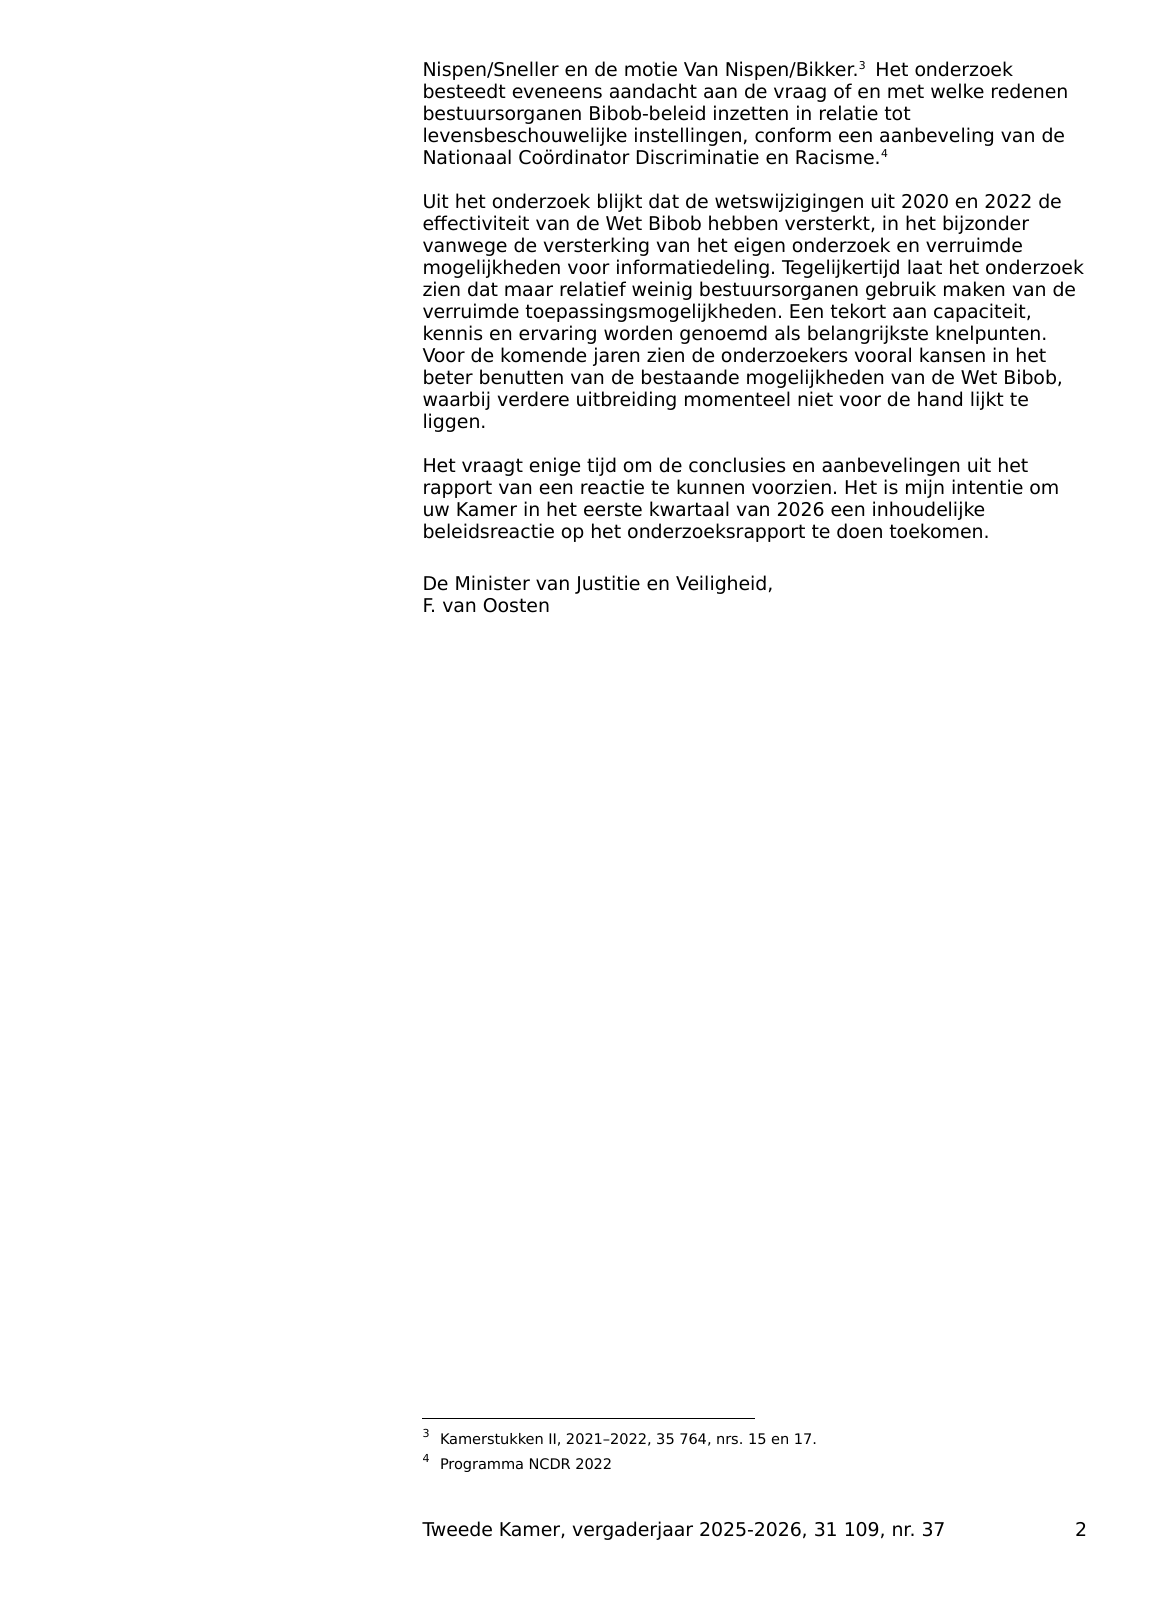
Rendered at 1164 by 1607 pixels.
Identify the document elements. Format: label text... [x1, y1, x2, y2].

text Programma NCDR 2022 [422, 1452, 1087, 1474]
text Kamerstukken II, 2021–2022, 35 764, nrs. 15 en 17. [422, 1427, 1087, 1449]
text Nispen/Sneller en de motie Van Nispen/Bikker. Het onderzoek besteedt eveneens aandacht aan de vraag of en met welke redenen bestuursorganen Bibob-beleid inzetten in relatie tot levensbeschouwelijke instellingen, conform een aanbeveling van de Nationaal Coördinator Discriminatie en Racisme. [422, 59, 1087, 169]
text De Minister van Justitie en Veiligheid, F. van Oosten [422, 573, 1087, 617]
text Het vraagt enige tijd om de conclusies en aanbevelingen uit het rapport van een reactie te kunnen voorzien. Het is mijn intentie om uw Kamer in het eerste kwartaal van 2026 een inhoudelijke beleidsreactie op het onderzoeksrapport te doen toekomen. [422, 455, 1087, 543]
text Uit het onderzoek blijkt dat de wetswijzigingen uit 2020 en 2022 de effectiviteit van de Wet Bibob hebben versterkt, in het bijzonder vanwege de versterking van het eigen onderzoek en verruimde mogelijkheden voor informatiedeling. Tegelijkertijd laat het onderzoek zien dat maar relatief weinig bestuursorganen gebruik maken van de verruimde toepassingsmogelijkheden. Een tekort aan capaciteit, kennis en ervaring worden genoemd als belangrijkste knelpunten. Voor de komende jaren zien de onderzoekers vooral kansen in het beter benutten van de bestaande mogelijkheden van de Wet Bibob, waarbij verdere uitbreiding momenteel niet voor de hand lijkt te liggen. [422, 191, 1087, 433]
